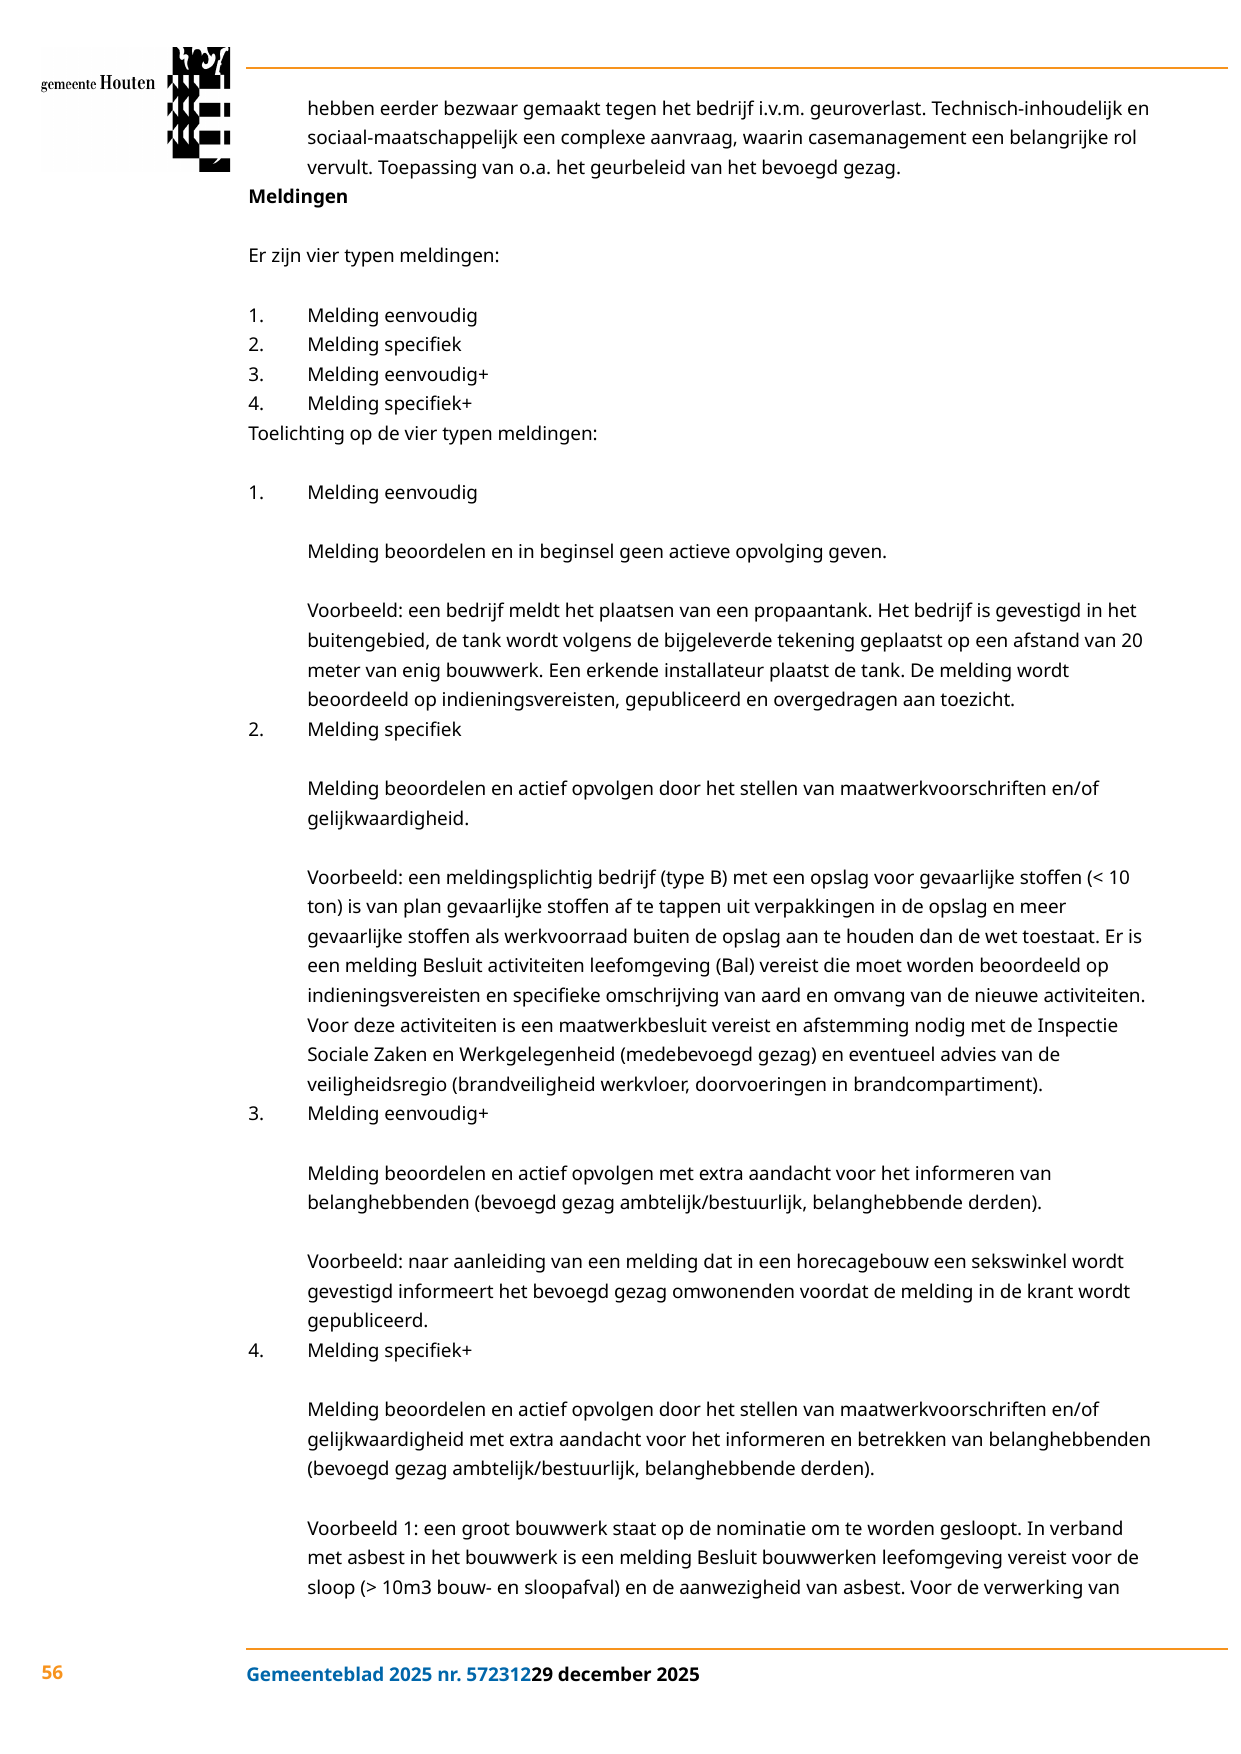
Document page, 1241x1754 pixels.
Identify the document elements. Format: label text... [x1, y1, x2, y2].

picture [41, 47, 231, 172]
list Melding beoordelen en actief opvolgen door het stellen van maatwerkvoorschriften en/of gelijkwaardigheid. [248, 775, 1152, 831]
list Melding eenvoudig+ [248, 361, 1152, 387]
list Voorbeeld 1: een groot bouwwerk staat op de nominatie om te worden gesloopt. In verband met asbest in het bouwwerk is een melding Besluit bouwwerken leefomgeving vereist voor de sloop (> 10m3 bouw- en sloopafval) en de aanwezigheid van asbest. Voor de verwerking van [248, 1515, 1152, 1600]
text Toelichting op de vier typen meldingen: [248, 420, 1152, 446]
list Melding beoordelen en actief opvolgen met extra aandacht voor het informeren van belanghebbenden (bevoegd gezag ambtelijk/bestuurlijk, belanghebbende derden). [248, 1160, 1152, 1215]
list Voorbeeld: naar aanleiding van een melding dat in een horecagebouw een sekswinkel wordt gevestigd informeert het bevoegd gezag omwonenden voordat de melding in de krant wordt gepubliceerd. [248, 1248, 1152, 1333]
text Meldingen [248, 183, 1152, 209]
list Melding specifiek [248, 331, 1152, 357]
list Voorbeeld: een meldingsplichtig bedrijf (type B) met een opslag voor gevaarlijke stoffen (< 10 ton) is van plan gevaarlijke stoffen af te tappen uit verpakkingen in de opslag en meer gevaarlijke stoffen als werkvoorraad buiten de opslag aan te houden dan de wet toestaat. Er is een melding Besluit activiteiten leefomgeving (Bal) vereist die moet worden beoordeeld op indieningsvereisten en specifieke omschrijving van aard en omvang van de nieuwe activiteiten. Voor deze activiteiten is een maatwerkbesluit vereist en afstemming nodig met de Inspectie Sociale Zaken en Werkgelegenheid (medebevoegd gezag) en eventueel advies van de veiligheidsregio (brandveiligheid werkvloer, doorvoeringen in brandcompartiment). [248, 864, 1152, 1097]
list Melding specifiek+ [248, 1337, 1152, 1363]
list Voorbeeld: een bedrijf meldt het plaatsen van een propaantank. Het bedrijf is gevestigd in het buitengebied, de tank wordt volgens de bijgeleverde tekening geplaatst op een afstand van 20 meter van enig bouwwerk. Een erkende installateur plaatst de tank. De melding wordt beoordeeld op indieningsvereisten, gepubliceerd en overgedragen aan toezicht. [248, 598, 1152, 712]
list Melding beoordelen en actief opvolgen door het stellen van maatwerkvoorschriften en/of gelijkwaardigheid met extra aandacht voor het informeren en betrekken van belanghebbenden (bevoegd gezag ambtelijk/bestuurlijk, belanghebbende derden). [248, 1396, 1152, 1481]
list Melding eenvoudig [248, 302, 1152, 328]
list Melding beoordelen en in beginsel geen actieve opvolging geven. [248, 538, 1152, 564]
list Melding specifiek+ [248, 391, 1152, 416]
text Er zijn vier typen meldingen: [248, 243, 1152, 268]
list hebben eerder bezwaar gemaakt tegen het bedrijf i.v.m. geuroverlast. Technisch-inhoudelijk en sociaal-maatschappelijk een complexe aanvraag, waarin casemanagement een belangrijke rol vervult. Toepassing van o.a. het geurbeleid van het bevoegd gezag. [248, 95, 1152, 180]
list Melding specifiek [248, 716, 1152, 742]
list Melding eenvoudig+ [248, 1101, 1152, 1126]
list Melding eenvoudig [248, 479, 1152, 505]
